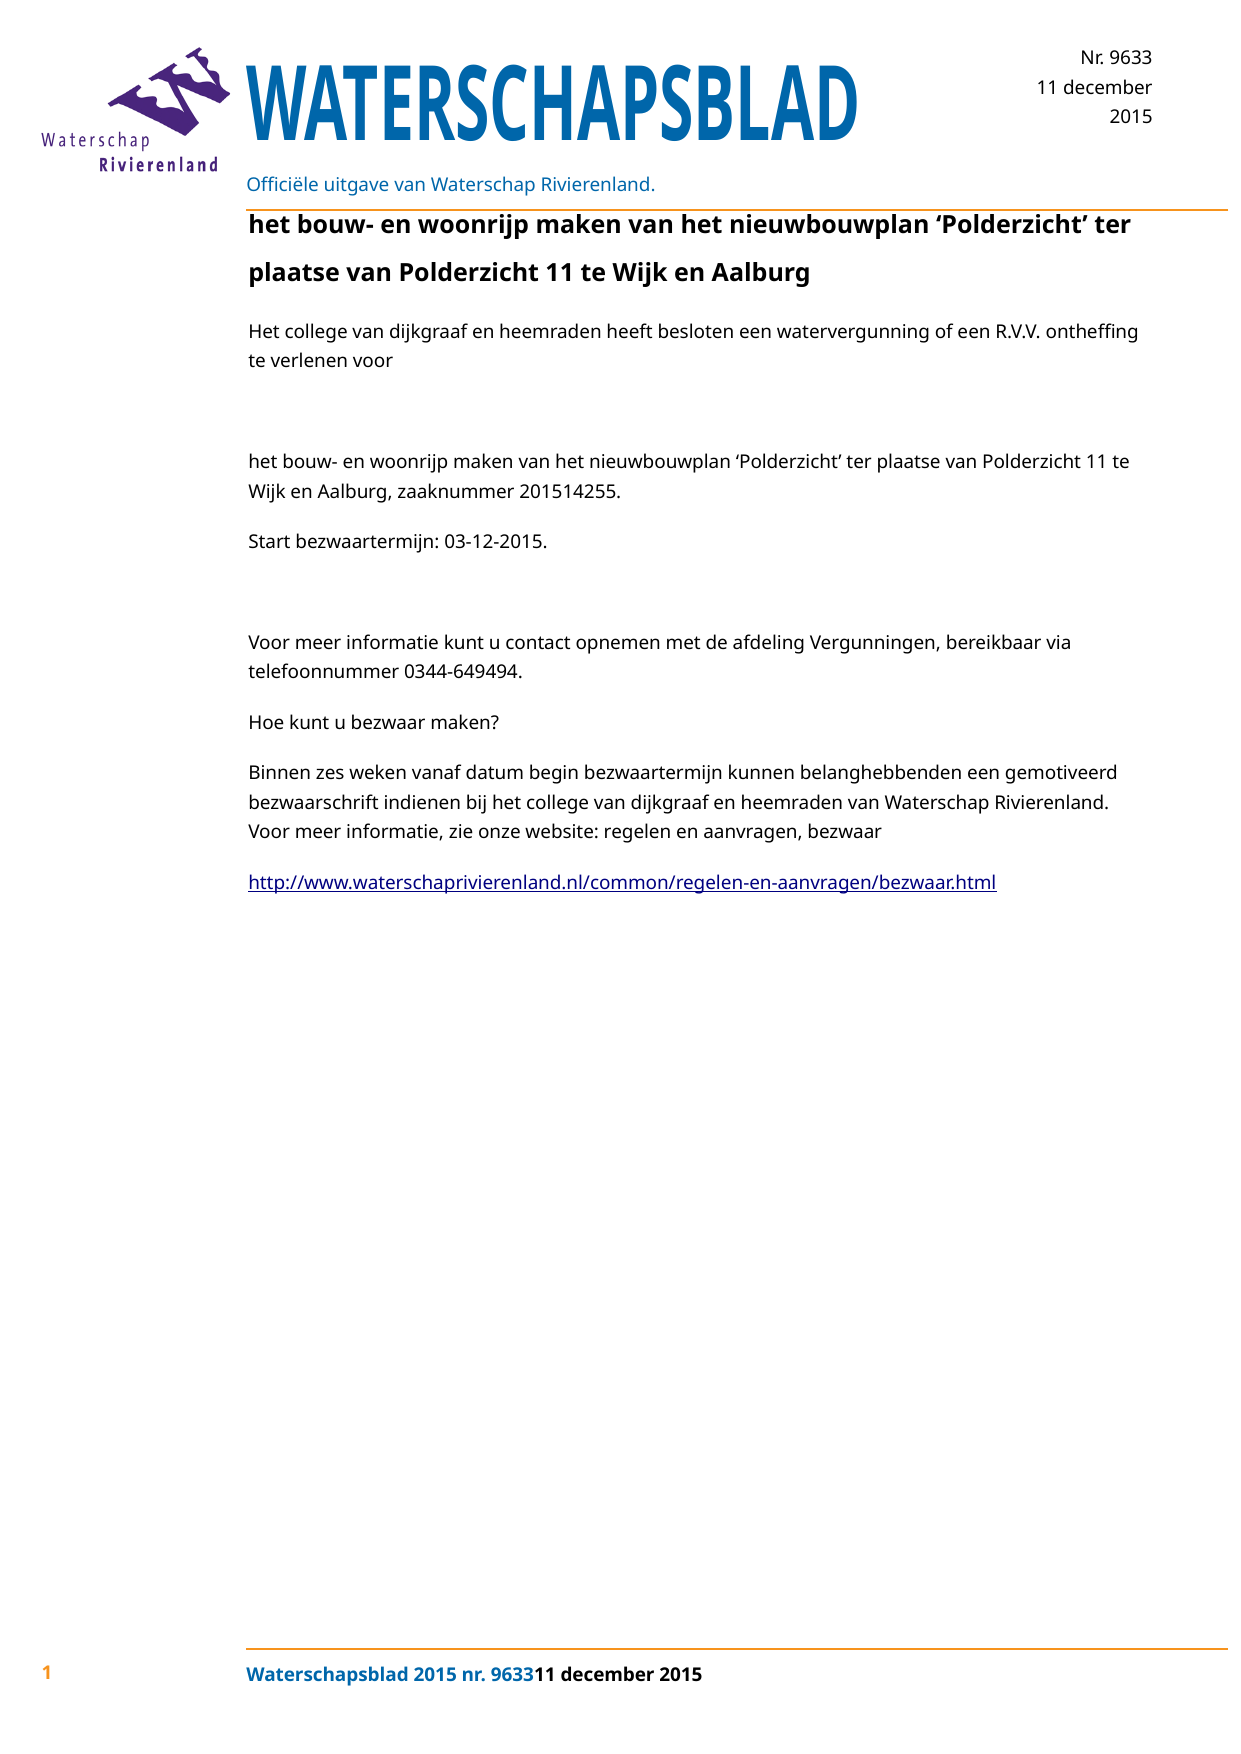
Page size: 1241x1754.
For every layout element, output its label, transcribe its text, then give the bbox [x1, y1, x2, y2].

text http://www.waterschaprivierenland.nl/common/regelen-en-aanvragen/bezwaar.html [248, 869, 1152, 895]
text Binnen zes weken vanaf datum begin bezwaartermijn kunnen belanghebbenden een gemotiveerd bezwaarschrift indienen bij het college van dijkgraaf en heemraden van Waterschap Rivierenland. Voor meer informatie, zie onze website: regelen en aanvragen, bezwaar [248, 759, 1152, 844]
text Hoe kunt u bezwaar maken? [248, 709, 1152, 735]
text Voor meer informatie kunt u contact opnemen met de afdeling Vergunningen, bereikbaar via telefoonnummer 0344-649494. [248, 629, 1152, 684]
text het bouw- en woonrijp maken van het nieuwbouwplan ‘Polderzicht’ ter plaatse van Polderzicht 11 te Wijk en Aalburg, zaaknummer 201514255. [248, 448, 1152, 504]
text Het college van dijkgraaf en heemraden heeft besloten een watervergunning of een R.V.V. ontheffing te verlenen voor [248, 318, 1152, 373]
text Start bezwaartermijn: 03-12-2015. [248, 528, 1152, 554]
picture [41, 47, 231, 172]
text het bouw- en woonrijp maken van het nieuwbouwplan ‘Polderzicht’ ter plaatse van Polderzicht 11 te Wijk en Aalburg [248, 211, 1152, 288]
